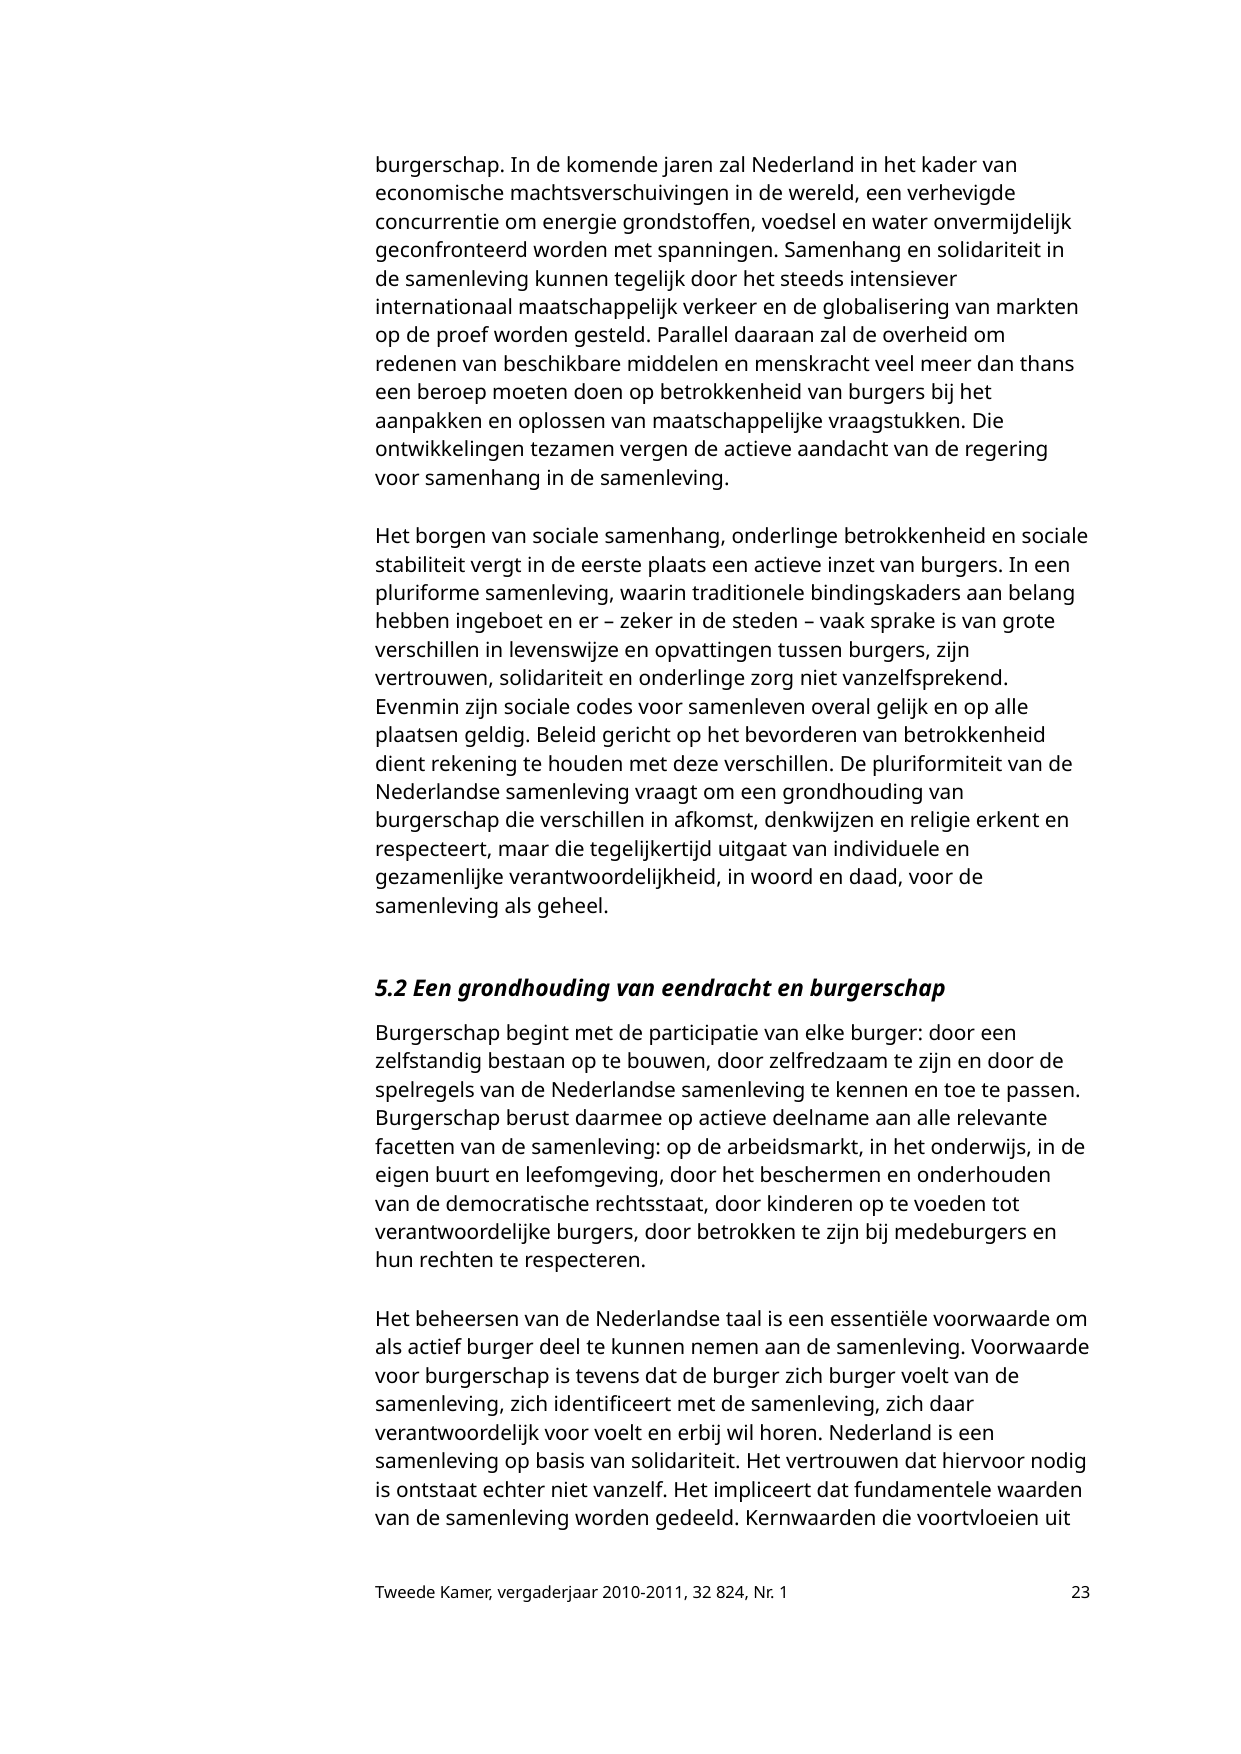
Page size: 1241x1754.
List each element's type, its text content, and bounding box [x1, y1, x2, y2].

text Het beheersen van de Nederlandse taal is een essentiële voorwaarde om als actief burger deel te kunnen nemen aan de samenleving. Voorwaarde voor burgerschap is tevens dat de burger zich burger voelt van de samenleving, zich identificeert met de samenleving, zich daar verantwoordelijk voor voelt en erbij wil horen. Nederland is een samenleving op basis van solidariteit. Het vertrouwen dat hiervoor nodig is ontstaat echter niet vanzelf. Het impliceert dat fundamentele waarden van de samenleving worden gedeeld. Kernwaarden die voortvloeien uit [375, 1304, 1090, 1532]
text Burgerschap begint met de participatie van elke burger: door een zelfstandig bestaan op te bouwen, door zelfredzaam te zijn en door de spelregels van de Nederlandse samenleving te kennen en toe te passen. Burgerschap berust daarmee op actieve deelname aan alle relevante facetten van de samenleving: op de arbeidsmarkt, in het onderwijs, in de eigen buurt en leefomgeving, door het beschermen en onderhouden van de democratische rechtsstaat, door kinderen op te voeden tot verantwoordelijke burgers, door betrokken te zijn bij medeburgers en hun rechten te respecteren. [375, 1018, 1090, 1274]
subtitle 5.2 Een grondhouding van eendracht en burgerschap [375, 972, 1090, 1003]
text Het borgen van sociale samenhang, onderlinge betrokkenheid en sociale stabiliteit vergt in de eerste plaats een actieve inzet van burgers. In een pluriforme samenleving, waarin traditionele bindingskaders aan belang hebben ingeboet en er – zeker in de steden – vaak sprake is van grote verschillen in levenswijze en opvattingen tussen burgers, zijn vertrouwen, solidariteit en onderlinge zorg niet vanzelfsprekend. Evenmin zijn sociale codes voor samenleven overal gelijk en op alle plaatsen geldig. Beleid gericht op het bevorderen van betrokkenheid dient rekening te houden met deze verschillen. De pluriformiteit van de Nederlandse samenleving vraagt om een grondhouding van burgerschap die verschillen in afkomst, denkwijzen en religie erkent en respecteert, maar die tegelijkertijd uitgaat van individuele en gezamenlijke verantwoordelijkheid, in woord en daad, voor de samenleving als geheel. [375, 521, 1090, 919]
text burgerschap. In de komende jaren zal Nederland in het kader van economische machtsverschuivingen in de wereld, een verhevigde concurrentie om energie grondstoffen, voedsel en water onvermijdelijk geconfronteerd worden met spanningen. Samenhang en solidariteit in de samenleving kunnen tegelijk door het steeds intensiever internationaal maatschappelijk verkeer en de globalisering van markten op de proef worden gesteld. Parallel daaraan zal de overheid om redenen van beschikbare middelen en menskracht veel meer dan thans een beroep moeten doen op betrokkenheid van burgers bij het aanpakken en oplossen van maatschappelijke vraagstukken. Die ontwikkelingen tezamen vergen de actieve aandacht van de regering voor samenhang in de samenleving. [375, 150, 1090, 491]
